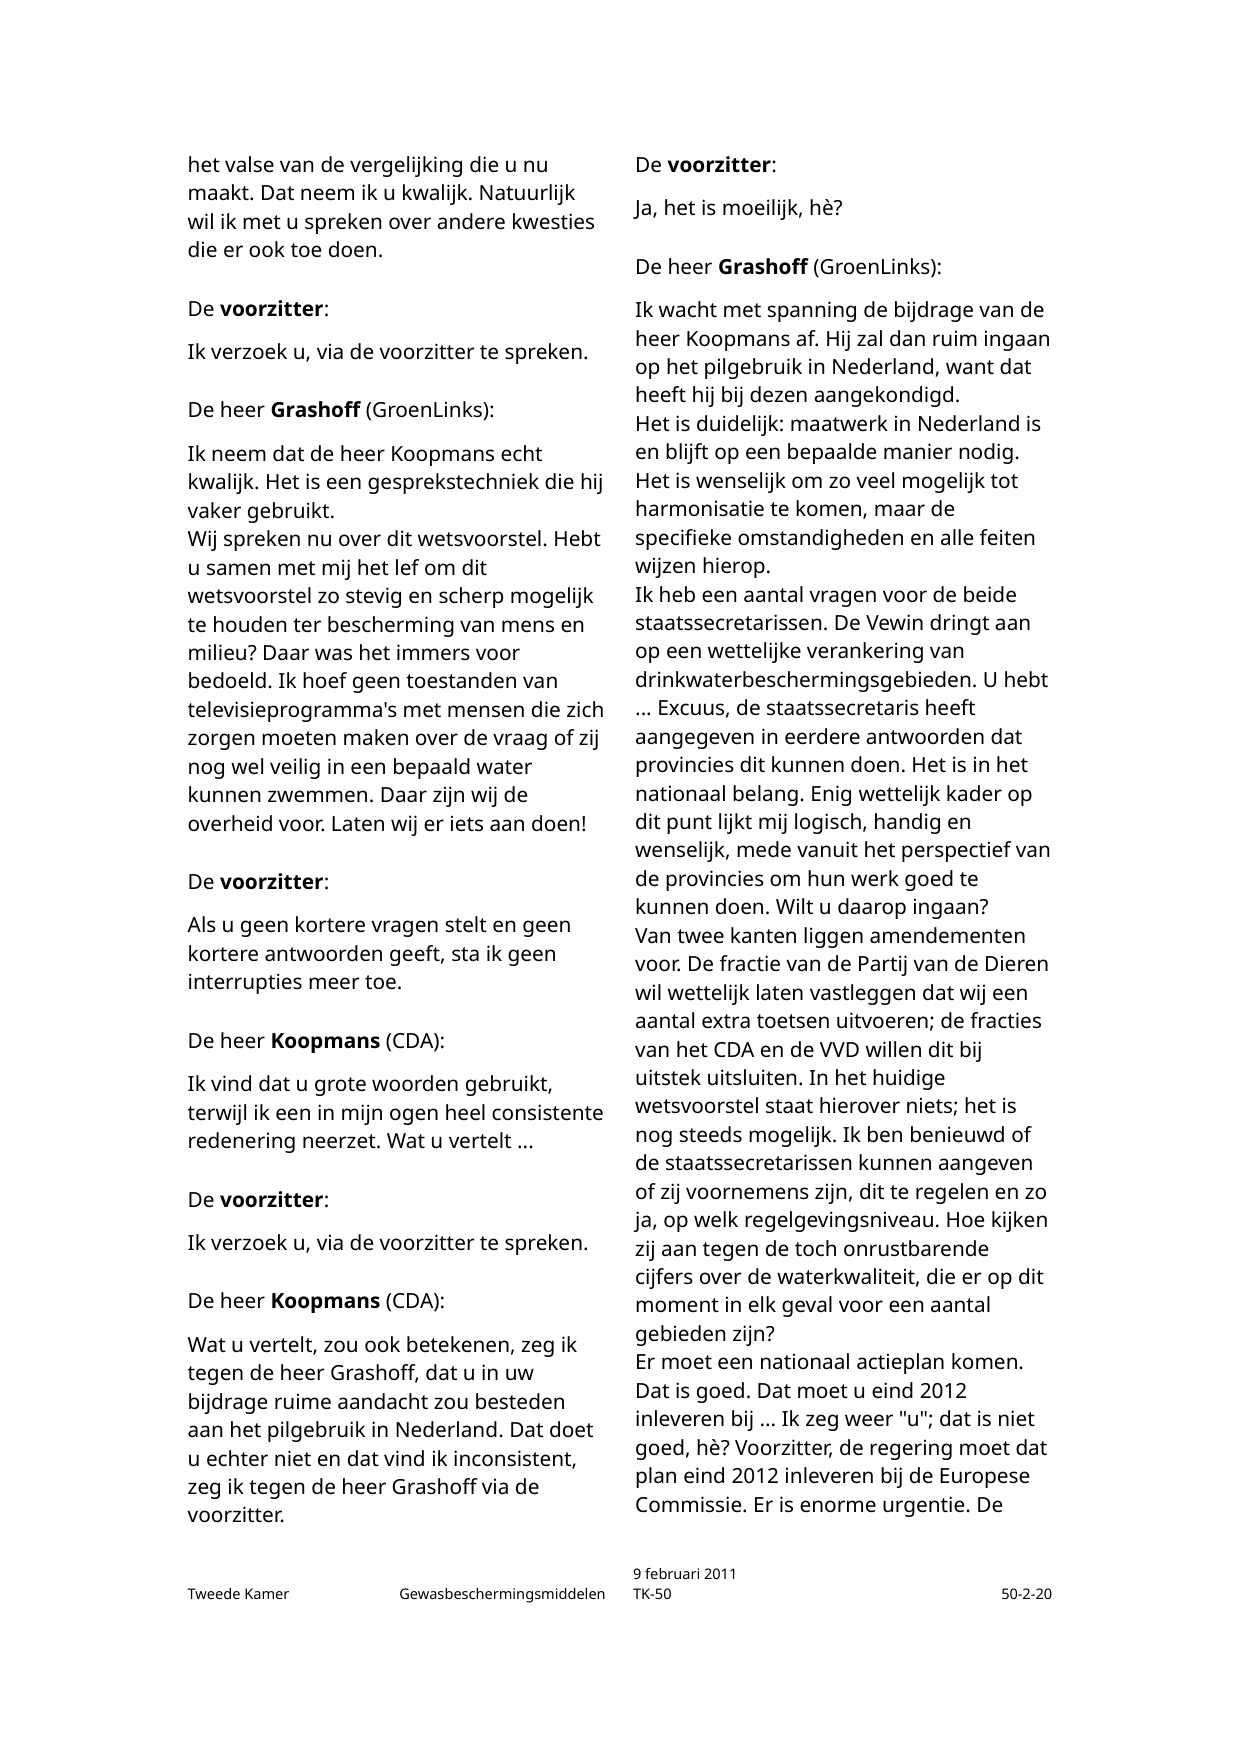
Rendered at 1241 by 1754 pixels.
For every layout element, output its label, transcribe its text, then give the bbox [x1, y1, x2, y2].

text Wat u vertelt, zou ook betekenen, zeg ik tegen de heer Grashoff, dat u in uw bijdrage ruime aandacht zou besteden aan het pilgebruik in Nederland. Dat doet u echter niet en dat vind ik inconsistent, zeg ik tegen de heer Grashoff via de voorzitter. [187, 1330, 605, 1529]
text Ik heb een aantal vragen voor de beide staatssecretarissen. De Vewin dringt aan op een wettelijke verankering van drinkwaterbeschermingsgebieden. U hebt ... Excuus, de staatssecretaris heeft aangegeven in eerdere antwoorden dat provincies dit kunnen doen. Het is in het nationaal belang. Enig wettelijk kader op dit punt lijkt mij logisch, handig en wenselijk, mede vanuit het perspectief van de provincies om hun werk goed te kunnen doen. Wilt u daarop ingaan? [635, 580, 1053, 921]
text Ik neem dat de heer Koopmans echt kwalijk. Het is een gesprekstechniek die hij vaker gebruikt. [187, 439, 605, 524]
text Als u geen kortere vragen stelt en geen kortere antwoorden geeft, sta ik geen interrupties meer toe. [187, 911, 605, 996]
text Ik verzoek u, via de voorzitter te spreken. [187, 1228, 605, 1257]
text De heer Koopmans (CDA): [187, 1026, 605, 1054]
text De heer Koopmans (CDA): [187, 1287, 605, 1315]
text Ja, het is moeilijk, hè? [635, 193, 1053, 222]
text Ik wacht met spanning de bijdrage van de heer Koopmans af. Hij zal dan ruim ingaan op het pilgebruik in Nederland, want dat heeft hij bij dezen aangekondigd. [635, 295, 1053, 409]
text De voorzitter: [187, 294, 605, 322]
text Ik verzoek u, via de voorzitter te spreken. [187, 337, 605, 366]
text De voorzitter: [187, 867, 605, 896]
text Er moet een nationaal actieplan komen. Dat is goed. Dat moet u eind 2012 inleveren bij ... Ik zeg weer "u"; dat is niet goed, hè? Voorzitter, de regering moet dat plan eind 2012 inleveren bij de Europese Commissie. Er is enorme urgentie. De [635, 1347, 1053, 1518]
text De heer Grashoff (GroenLinks): [635, 252, 1053, 280]
text Het is duidelijk: maatwerk in Nederland is en blijft op een bepaalde manier nodig. Het is wenselijk om zo veel mogelijk tot harmonisatie te komen, maar de specifieke omstandigheden en alle feiten wijzen hierop. [635, 409, 1053, 580]
text De voorzitter: [187, 1185, 605, 1213]
text Ik vind dat u grote woorden gebruikt, terwijl ik een in mijn ogen heel consistente redenering neerzet. Wat u vertelt ... [187, 1069, 605, 1155]
text Wij spreken nu over dit wetsvoorstel. Hebt u samen met mij het lef om dit wetsvoorstel zo stevig en scherp mogelijk te houden ter bescherming van mens en milieu? Daar was het immers voor bedoeld. Ik hoef geen toestanden van televisieprogramma's met mensen die zich zorgen moeten maken over de vraag of zij nog wel veilig in een bepaald water kunnen zwemmen. Daar zijn wij de overheid voor. Laten wij er iets aan doen! [187, 524, 605, 837]
text De voorzitter: [635, 150, 1053, 178]
text Van twee kanten liggen amendementen voor. De fractie van de Partij van de Dieren wil wettelijk laten vastleggen dat wij een aantal extra toetsen uitvoeren; de fracties van het CDA en de VVD willen dit bij uitstek uitsluiten. In het huidige wetsvoorstel staat hierover niets; het is nog steeds mogelijk. Ik ben benieuwd of de staatssecretarissen kunnen aangeven of zij voornemens zijn, dit te regelen en zo ja, op welk regelgevingsniveau. Hoe kijken zij aan tegen de toch onrustbarende cijfers over de waterkwaliteit, die er op dit moment in elk geval voor een aantal gebieden zijn? [635, 921, 1053, 1347]
text De heer Grashoff (GroenLinks): [187, 396, 605, 424]
text het valse van de vergelijking die u nu maakt. Dat neem ik u kwalijk. Natuurlijk wil ik met u spreken over andere kwesties die er ook toe doen. [187, 150, 605, 264]
